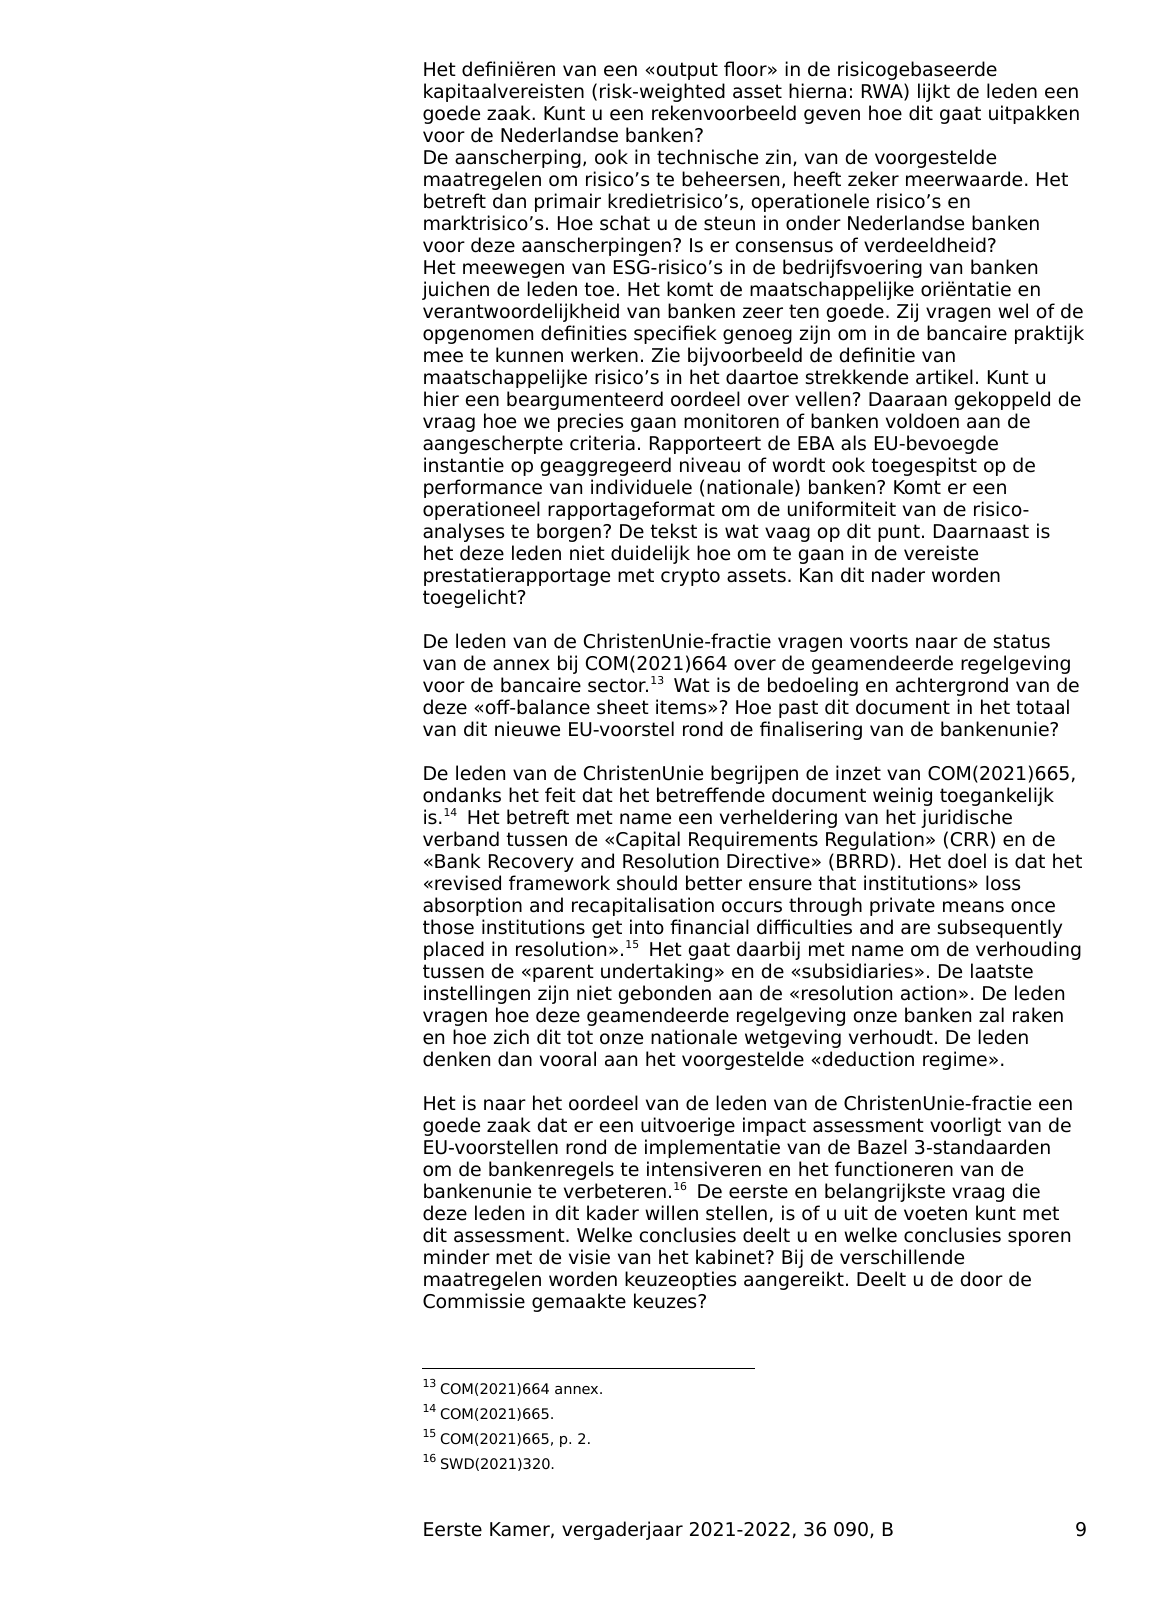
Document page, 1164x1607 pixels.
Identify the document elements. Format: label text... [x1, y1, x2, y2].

text SWD(2021)320. [422, 1452, 1087, 1474]
text COM(2021)665. [422, 1402, 1087, 1424]
text De leden van de ChristenUnie begrijpen de inzet van COM(2021)665, ondanks het feit dat het betreffende document weinig toegankelijk is. Het betreft met name een verheldering van het juridische verband tussen de «Capital Requirements Regulation» (CRR) en de «Bank Recovery and Resolution Directive» (BRRD). Het doel is dat het «revised framework should better ensure that institutions» loss absorption and recapitalisation occurs through private means once those institutions get into financial difficulties and are subsequently placed in resolution». Het gaat daarbij met name om de verhouding tussen de «parent undertaking» en de «subsidiaries». De laatste instellingen zijn niet gebonden aan de «resolution action». De leden vragen hoe deze geamendeerde regelgeving onze banken zal raken en hoe zich dit tot onze nationale wetgeving verhoudt. De leden denken dan vooral aan het voorgestelde «deduction regime». [422, 763, 1087, 1071]
text De aanscherping, ook in technische zin, van de voorgestelde maatregelen om risico’s te beheersen, heeft zeker meerwaarde. Het betreft dan primair kredietrisico’s, operationele risico’s en marktrisico’s. Hoe schat u de steun in onder Nederlandse banken voor deze aanscherpingen? Is er consensus of verdeeldheid? [422, 147, 1087, 257]
text Het definiëren van een «output floor» in de risicogebaseerde kapitaalvereisten (risk-weighted asset hierna: RWA) lijkt de leden een goede zaak. Kunt u een rekenvoorbeeld geven hoe dit gaat uitpakken voor de Nederlandse banken? [422, 59, 1087, 147]
text Het meewegen van ESG-risico’s in de bedrijfsvoering van banken juichen de leden toe. Het komt de maatschappelijke oriëntatie en verantwoordelijkheid van banken zeer ten goede. Zij vragen wel of de opgenomen definities specifiek genoeg zijn om in de bancaire praktijk mee te kunnen werken. Zie bijvoorbeeld de definitie van maatschappelijke risico’s in het daartoe strekkende artikel. Kunt u hier een beargumenteerd oordeel over vellen? Daaraan gekoppeld de vraag hoe we precies gaan monitoren of banken voldoen aan de aangescherpte criteria. Rapporteert de EBA als EU-bevoegde instantie op geaggregeerd niveau of wordt ook toegespitst op de performance van individuele (nationale) banken? Komt er een operationeel rapportageformat om de uniformiteit van de risico-analyses te borgen? De tekst is wat vaag op dit punt. Daarnaast is het deze leden niet duidelijk hoe om te gaan in de vereiste prestatierapportage met crypto assets. Kan dit nader worden toegelicht? [422, 257, 1087, 608]
text COM(2021)664 annex. [422, 1377, 1087, 1399]
text Het is naar het oordeel van de leden van de ChristenUnie-fractie een goede zaak dat er een uitvoerige impact assessment voorligt van de EU-voorstellen rond de implementatie van de Bazel 3-standaarden om de bankenregels te intensiveren en het functioneren van de bankenunie te verbeteren. De eerste en belangrijkste vraag die deze leden in dit kader willen stellen, is of u uit de voeten kunt met dit assessment. Welke conclusies deelt u en welke conclusies sporen minder met de visie van het kabinet? Bij de verschillende maatregelen worden keuzeopties aangereikt. Deelt u de door de Commissie gemaakte keuzes? [422, 1093, 1087, 1312]
text COM(2021)665, p. 2. [422, 1427, 1087, 1449]
text De leden van de ChristenUnie-fractie vragen voorts naar de status van de annex bij COM(2021)664 over de geamendeerde regelgeving voor de bancaire sector. Wat is de bedoeling en achtergrond van de deze «off-balance sheet items»? Hoe past dit document in het totaal van dit nieuwe EU-voorstel rond de finalisering van de bankenunie? [422, 631, 1087, 741]
